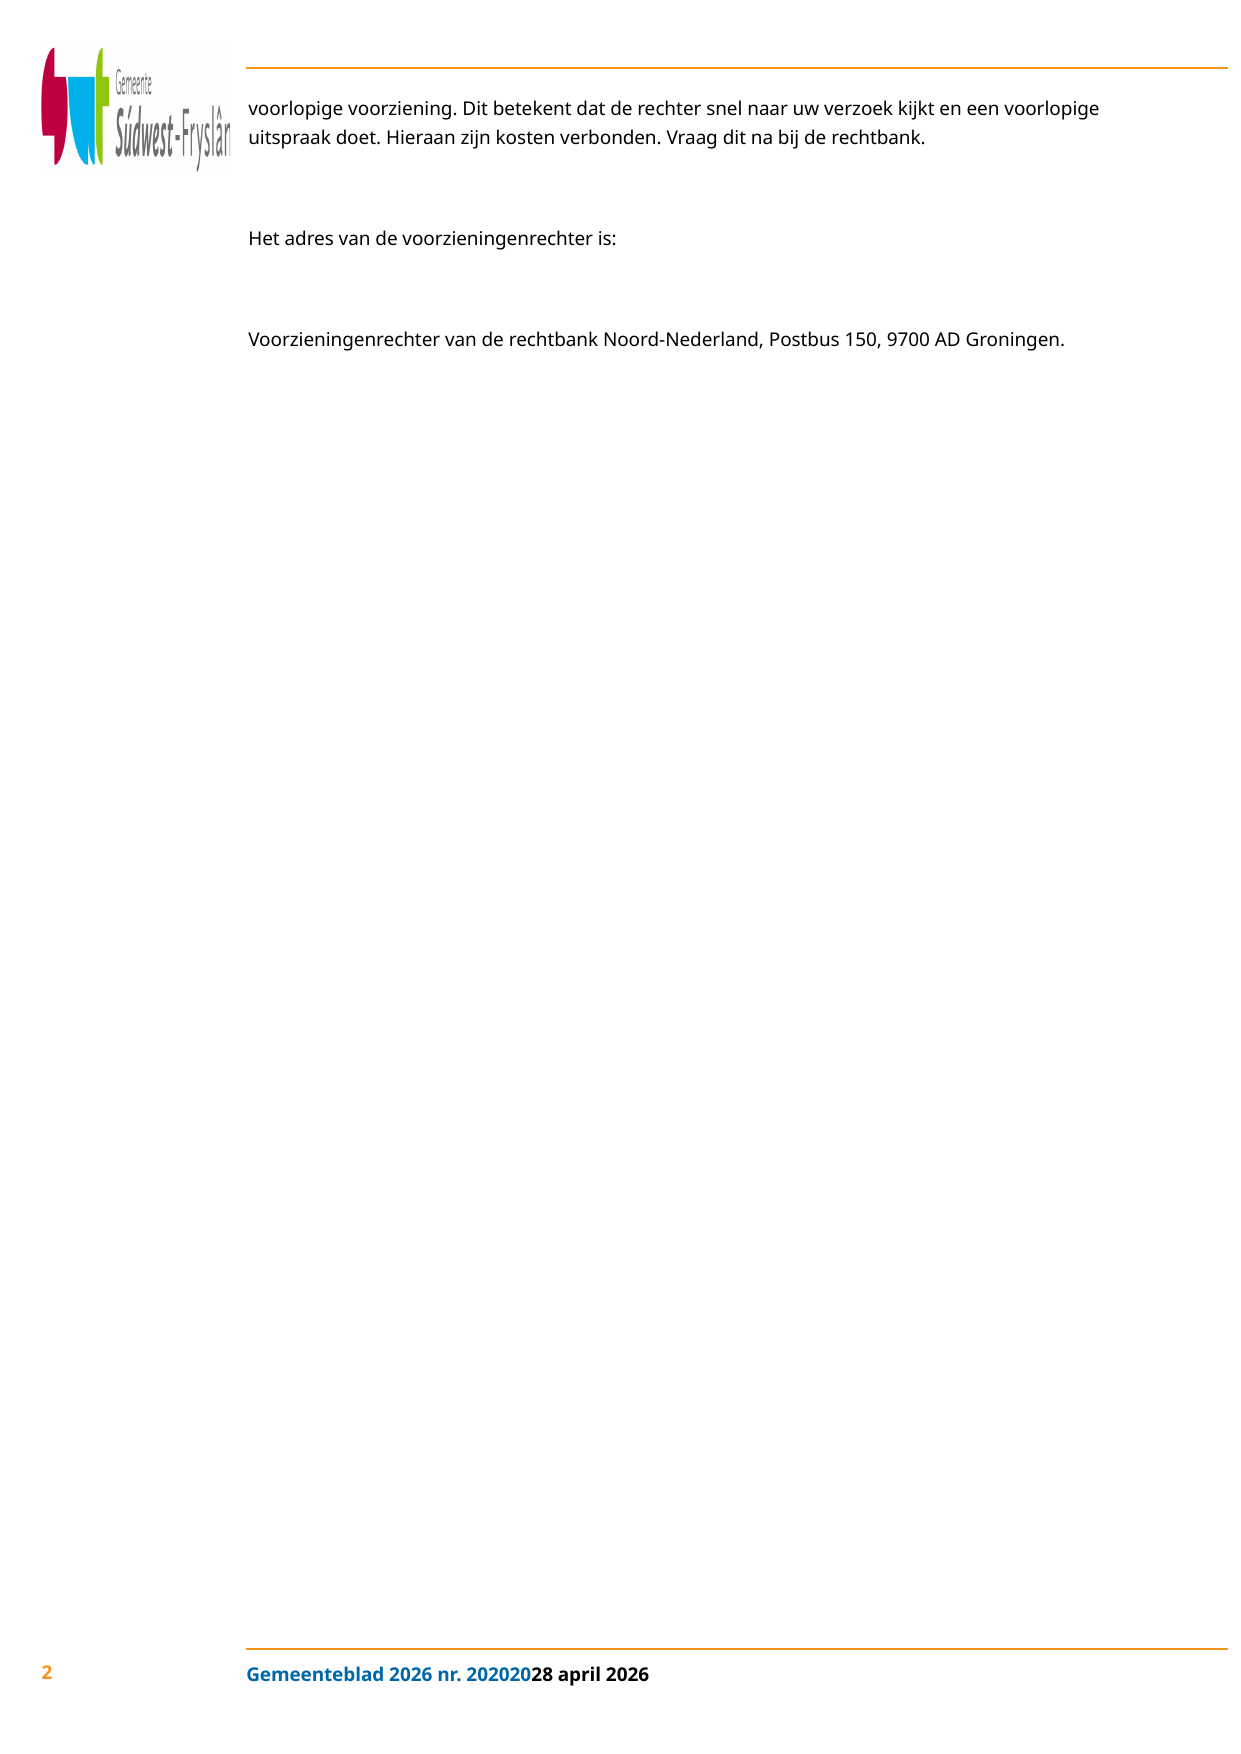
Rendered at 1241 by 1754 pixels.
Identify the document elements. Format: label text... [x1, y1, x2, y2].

picture [41, 47, 231, 172]
text Het adres van de voorzieningenrechter is: [248, 225, 1152, 251]
text Voorzieningenrechter van de rechtbank Noord-Nederland, Postbus 150, 9700 AD Groningen. [248, 326, 1152, 352]
text voorlopige voorziening. Dit betekent dat de rechter snel naar uw verzoek kijkt en een voorlopige uitspraak doet. Hieraan zijn kosten verbonden. Vraag dit na bij de rechtbank. [248, 95, 1152, 150]
